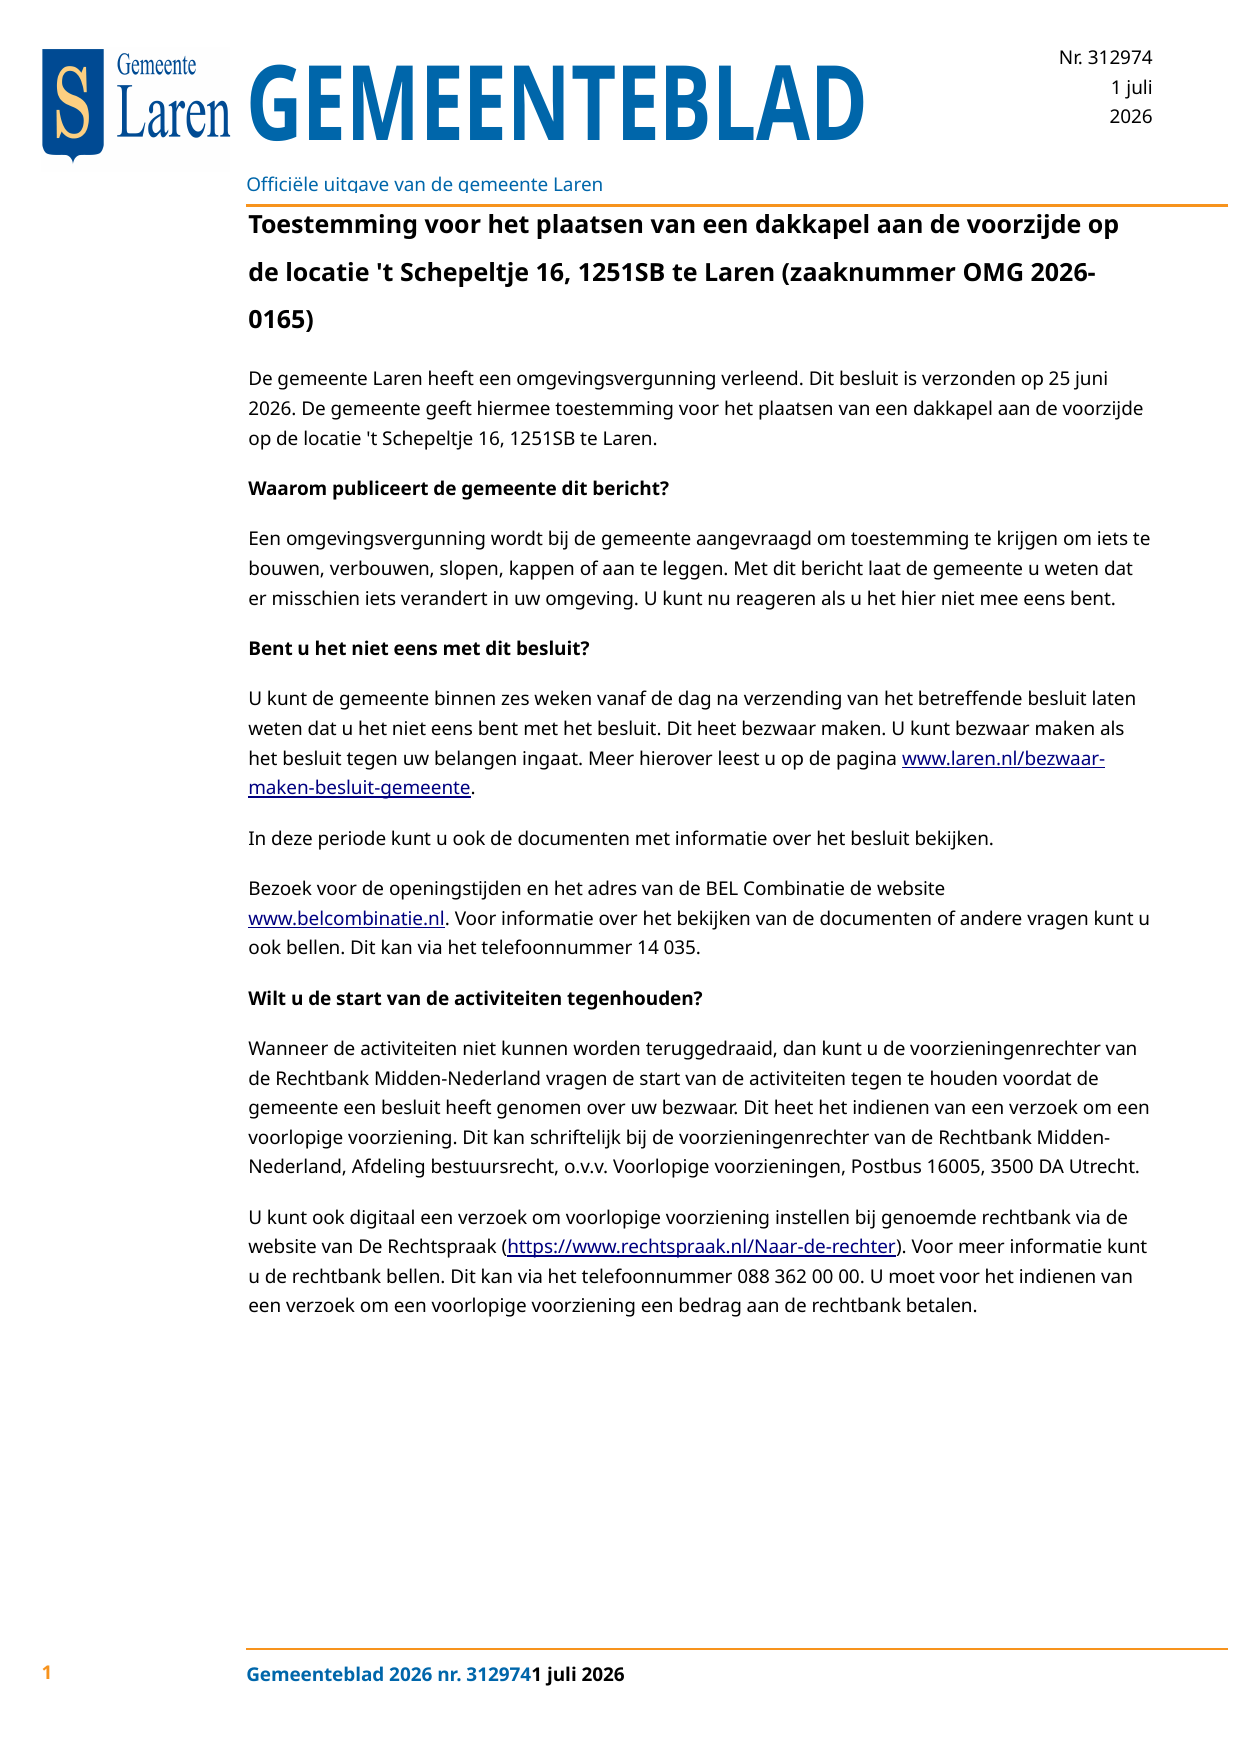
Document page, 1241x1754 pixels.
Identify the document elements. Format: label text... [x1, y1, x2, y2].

text Bezoek voor de openingstijden en het adres van de BEL Combinatie de website www.belcombinatie.nl. Voor informatie over het bekijken van de documenten of andere vragen kunt u ook bellen. Dit kan via het telefoonnummer 14 035. [248, 875, 1152, 960]
picture [41, 47, 231, 172]
text Een omgevingsvergunning wordt bij de gemeente aangevraagd om toestemming te krijgen om iets te bouwen, verbouwen, slopen, kappen of aan te leggen. Met dit bericht laat de gemeente u weten dat er misschien iets verandert in uw omgeving. U kunt nu reageren als u het hier niet mee eens bent. [248, 526, 1152, 610]
text U kunt de gemeente binnen zes weken vanaf de dag na verzending van het betreffende besluit laten weten dat u het niet eens bent met het besluit. Dit heet bezwaar maken. U kunt bezwaar maken als het besluit tegen uw belangen ingaat. Meer hierover leest u op de pagina www.laren.nl/bezwaar-maken-besluit-gemeente. [248, 686, 1152, 800]
text Bent u het niet eens met dit besluit? [248, 635, 1152, 661]
text Wilt u de start van de activiteiten tegenhouden? [248, 985, 1152, 1010]
text De gemeente Laren heeft een omgevingsvergunning verleend. Dit besluit is verzonden op 25 juni 2026. De gemeente geeft hiermee toestemming voor het plaatsen van een dakkapel aan de voorzijde op de locatie 't Schepeltje 16, 1251SB te Laren. [248, 366, 1152, 450]
text Toestemming voor het plaatsen van een dakkapel aan de voorzijde op de locatie 't Schepeltje 16, 1251SB te Laren (zaaknummer OMG 2026-0165) [248, 207, 1152, 336]
text In deze periode kunt u ook de documenten met informatie over het besluit bekijken. [248, 825, 1152, 850]
text Wanneer de activiteiten niet kunnen worden teruggedraaid, dan kunt u de voorzieningenrechter van de Rechtbank Midden-Nederland vragen de start van de activiteiten tegen te houden voordat de gemeente een besluit heeft genomen over uw bezwaar. Dit heet het indienen van een verzoek om een voorlopige voorziening. Dit kan schriftelijk bij de voorzieningenrechter van de Rechtbank Midden-Nederland, Afdeling bestuursrecht, o.v.v. Voorlopige voorzieningen, Postbus 16005, 3500 DA Utrecht. [248, 1035, 1152, 1179]
text Waarom publiceert de gemeente dit bericht? [248, 475, 1152, 501]
text U kunt ook digitaal een verzoek om voorlopige voorziening instellen bij genoemde rechtbank via de website van De Rechtspraak (https://www.rechtspraak.nl/Naar-de-rechter). Voor meer informatie kunt u de rechtbank bellen. Dit kan via het telefoonnummer 088 362 00 00. U moet voor het indienen van een verzoek om een voorlopige voorziening een bedrag aan de rechtbank betalen. [248, 1204, 1152, 1318]
